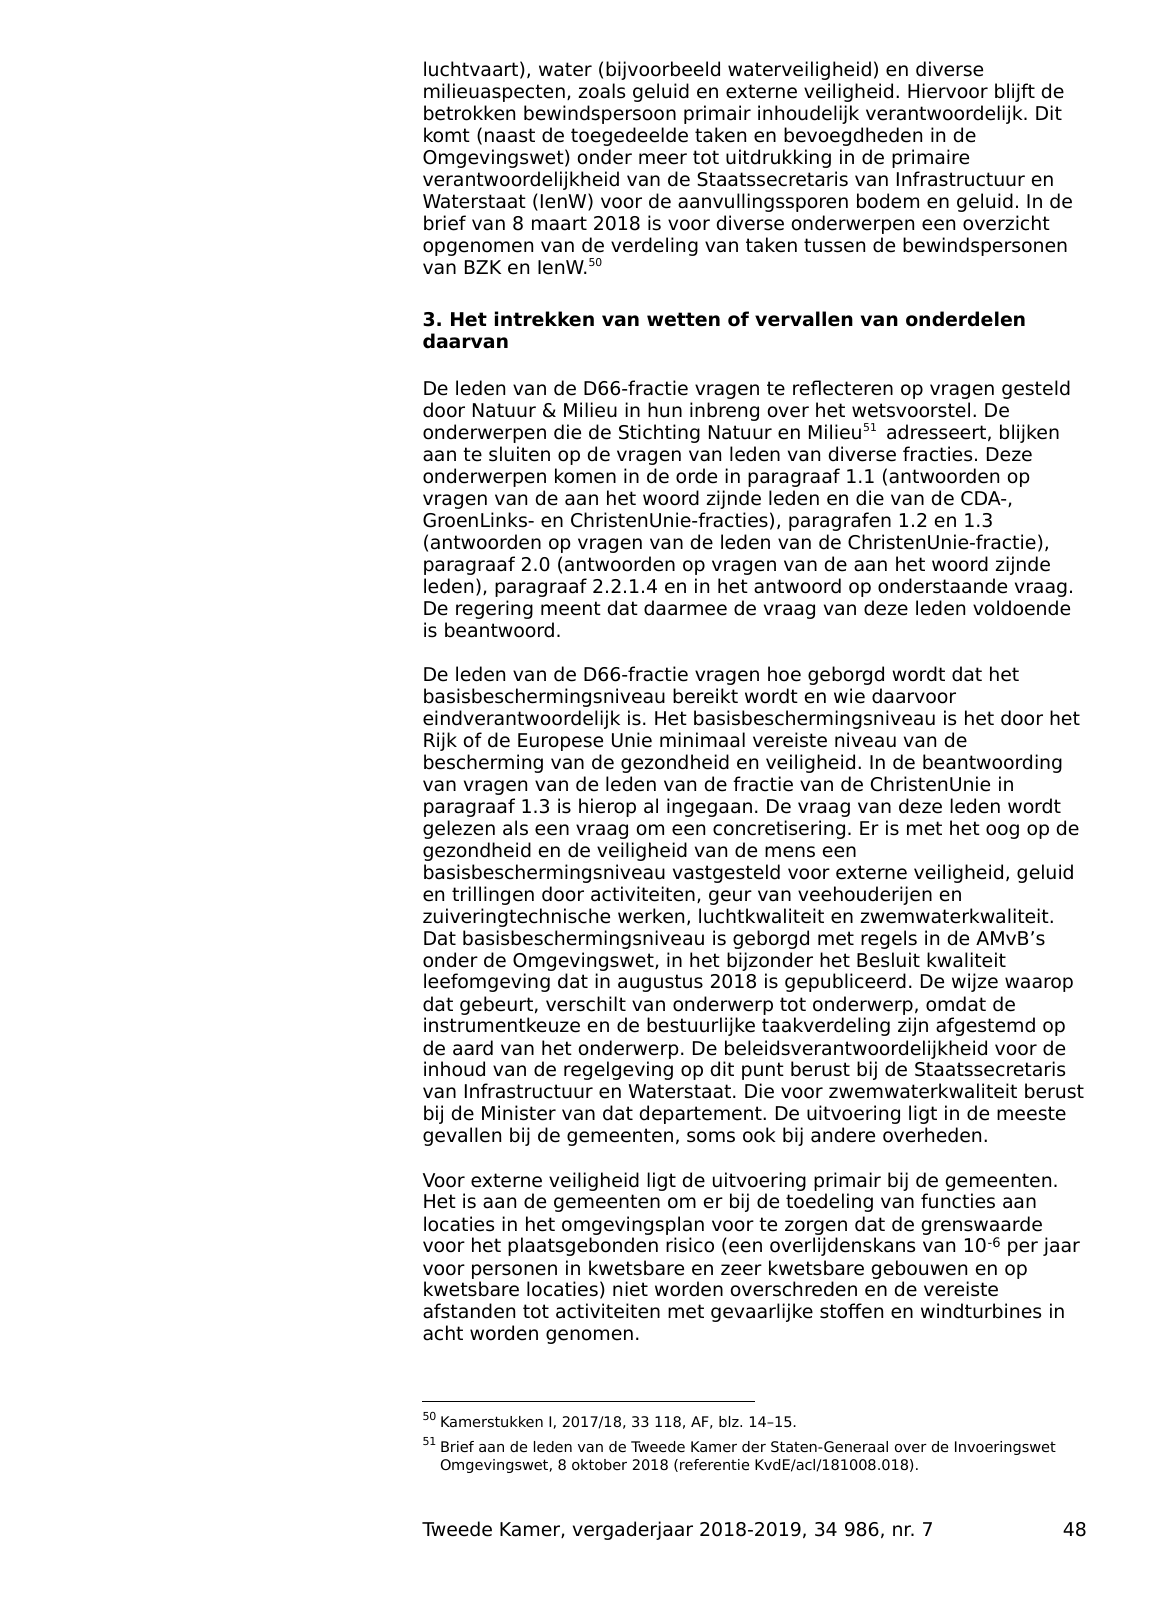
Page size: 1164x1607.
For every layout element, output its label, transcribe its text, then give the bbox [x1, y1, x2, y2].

text De leden van de D66-fractie vragen hoe geborgd wordt dat het basisbeschermingsniveau bereikt wordt en wie daarvoor eindverantwoordelijk is. Het basisbeschermingsniveau is het door het Rijk of de Europese Unie minimaal vereiste niveau van de bescherming van de gezondheid en veiligheid. In de beantwoording van vragen van de leden van de fractie van de ChristenUnie in paragraaf 1.3 is hierop al ingegaan. De vraag van deze leden wordt gelezen als een vraag om een concretisering. Er is met het oog op de gezondheid en de veiligheid van de mens een basisbeschermingsniveau vastgesteld voor externe veiligheid, geluid en trillingen door activiteiten, geur van veehouderijen en zuiveringtechnische werken, luchtkwaliteit en zwemwaterkwaliteit. Dat basisbeschermingsniveau is geborgd met regels in de AMvB’s onder de Omgevingswet, in het bijzonder het Besluit kwaliteit leefomgeving dat in augustus 2018 is gepubliceerd. De wijze waarop dat gebeurt, verschilt van onderwerp tot onderwerp, omdat de instrumentkeuze en de bestuurlijke taakverdeling zijn afgestemd op de aard van het onderwerp. De beleidsverantwoordelijkheid voor de inhoud van de regelgeving op dit punt berust bij de Staatssecretaris van Infrastructuur en Waterstaat. Die voor zwemwaterkwaliteit berust bij de Minister van dat departement. De uitvoering ligt in de meeste gevallen bij de gemeenten, soms ook bij andere overheden. [422, 664, 1087, 1147]
text De leden van de D66-fractie vragen te reflecteren op vragen gesteld door Natuur & Milieu in hun inbreng over het wetsvoorstel. De onderwerpen die de Stichting Natuur en Milieu adresseert, blijken aan te sluiten op de vragen van leden van diverse fracties. Deze onderwerpen komen in de orde in paragraaf 1.1 (antwoorden op vragen van de aan het woord zijnde leden en die van de CDA-, GroenLinks- en ChristenUnie-fracties), paragrafen 1.2 en 1.3 (antwoorden op vragen van de leden van de ChristenUnie-fractie), paragraaf 2.0 (antwoorden op vragen van de aan het woord zijnde leden), paragraaf 2.2.1.4 en in het antwoord op onderstaande vraag. De regering meent dat daarmee de vraag van deze leden voldoende is beantwoord. [422, 378, 1087, 642]
text Brief aan de leden van de Tweede Kamer der Staten-Generaal over de Invoeringswet Omgevingswet, 8 oktober 2018 (referentie KvdE/acl/181008.018). [422, 1435, 1087, 1474]
subtitle 3. Het intrekken van wetten of vervallen van onderdelen daarvan [422, 309, 1087, 353]
text Voor externe veiligheid ligt de uitvoering primair bij de gemeenten. Het is aan de gemeenten om er bij de toedeling van functies aan locaties in het omgevingsplan voor te zorgen dat de grenswaarde voor het plaatsgebonden risico (een overlijdenskans van 10-6 per jaar voor personen in kwetsbare en zeer kwetsbare gebouwen en op kwetsbare locaties) niet worden overschreden en de vereiste afstanden tot activiteiten met gevaarlijke stoffen en windturbines in acht worden genomen. [422, 1169, 1087, 1345]
text Kamerstukken I, 2017/18, 33 118, AF, blz. 14–15. [422, 1410, 1087, 1432]
text luchtvaart), water (bijvoorbeeld waterveiligheid) en diverse milieuaspecten, zoals geluid en externe veiligheid. Hiervoor blijft de betrokken bewindspersoon primair inhoudelijk verantwoordelijk. Dit komt (naast de toegedeelde taken en bevoegdheden in de Omgevingswet) onder meer tot uitdrukking in de primaire verantwoordelijkheid van de Staatssecretaris van Infrastructuur en Waterstaat (IenW) voor de aanvullingssporen bodem en geluid. In de brief van 8 maart 2018 is voor diverse onderwerpen een overzicht opgenomen van de verdeling van taken tussen de bewindspersonen van BZK en IenW. [422, 59, 1087, 279]
